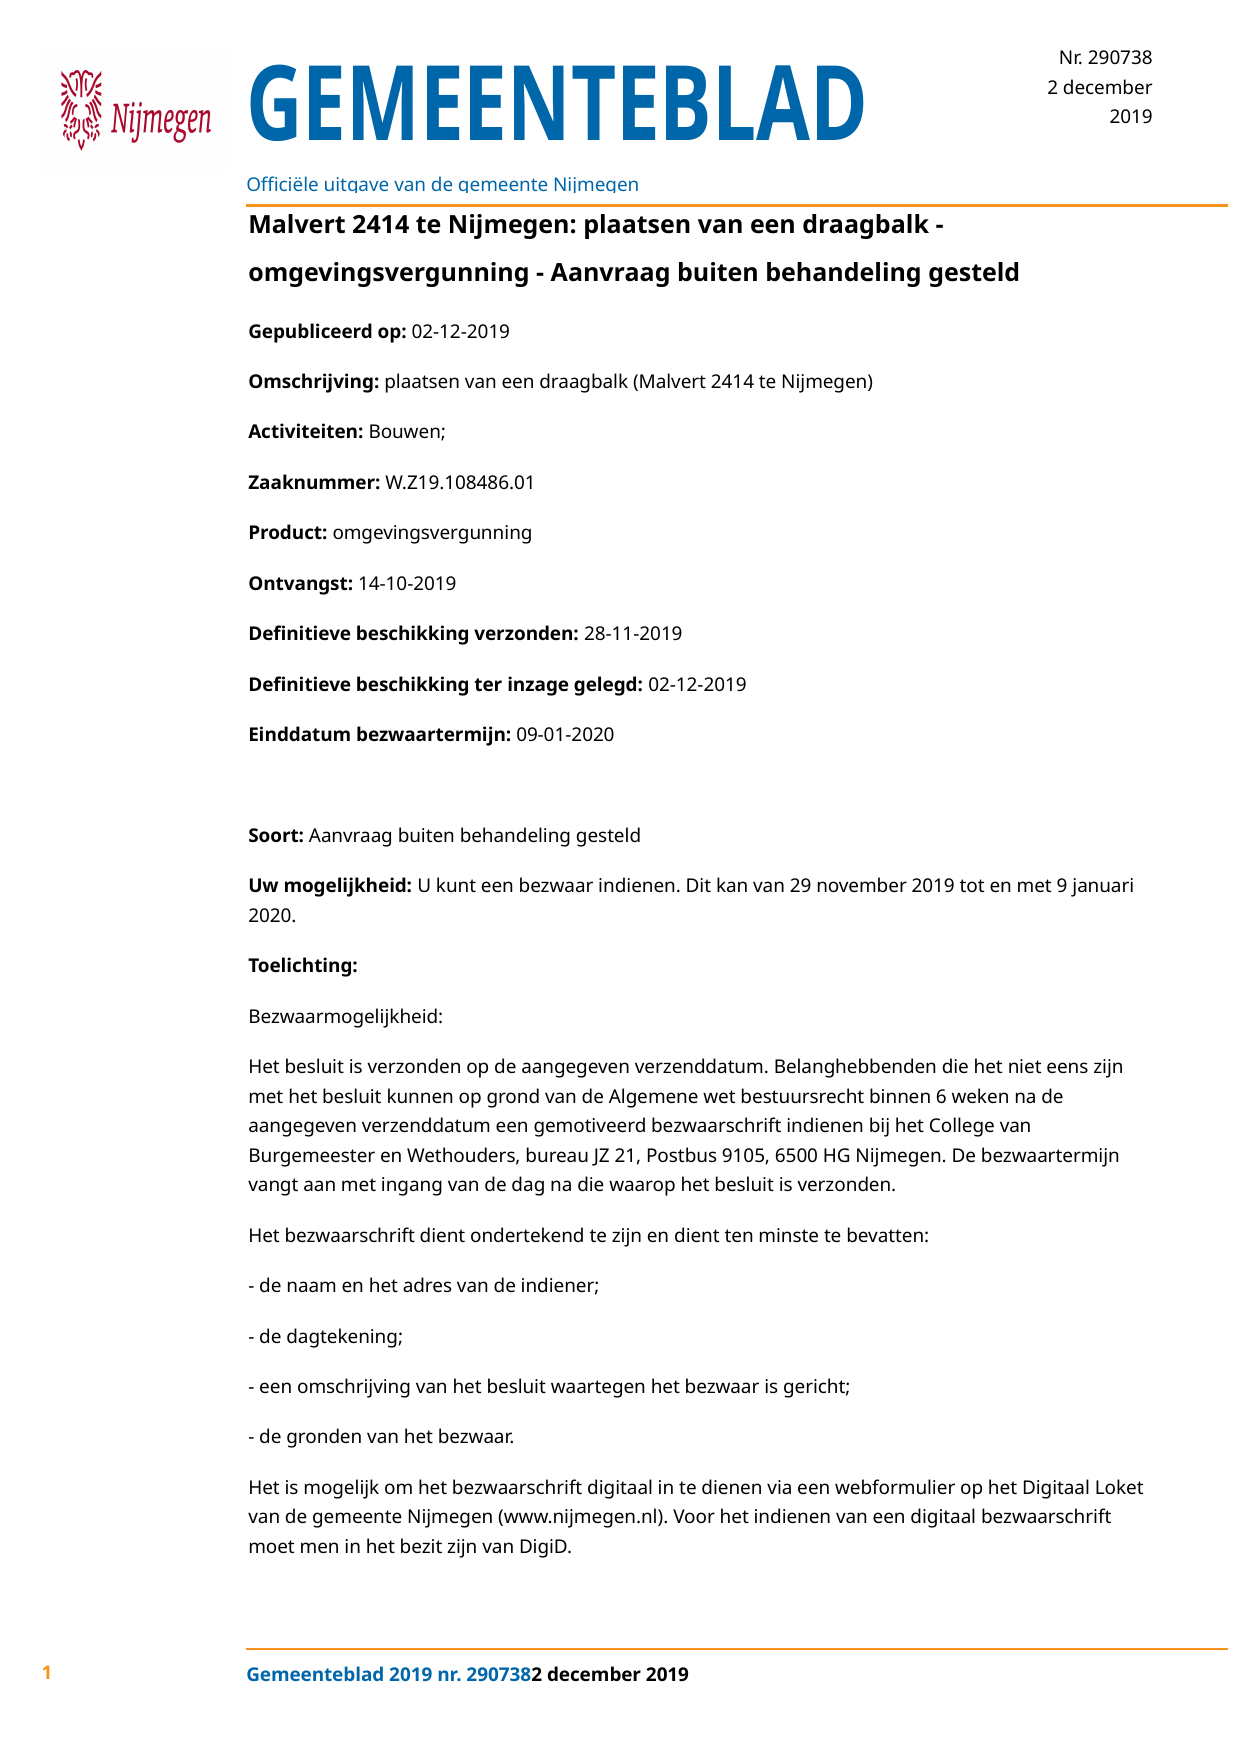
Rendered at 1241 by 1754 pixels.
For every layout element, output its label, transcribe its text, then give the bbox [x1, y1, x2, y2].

text - de dagtekening; [248, 1323, 1152, 1349]
text - een omschrijving van het besluit waartegen het bezwaar is gericht; [248, 1373, 1152, 1399]
text Definitieve beschikking ter inzage gelegd: 02-12-2019 [248, 671, 1152, 697]
text Het bezwaarschrift dient ondertekend te zijn en dient ten minste te bevatten: [248, 1222, 1152, 1248]
text - de gronden van het bezwaar. [248, 1424, 1152, 1449]
text Malvert 2414 te Nijmegen: plaatsen van een draagbalk - omgevingsvergunning - Aanvraag buiten behandeling gesteld [248, 207, 1152, 288]
text Soort: Aanvraag buiten behandeling gesteld [248, 822, 1152, 848]
text Gepubliceerd op: 02-12-2019 [248, 318, 1152, 344]
text Einddatum bezwaartermijn: 09-01-2020 [248, 721, 1152, 747]
text Activiteiten: Bouwen; [248, 419, 1152, 444]
picture [41, 47, 231, 172]
text Bezwaarmogelijkheid: [248, 1003, 1152, 1029]
text Uw mogelijkheid: U kunt een bezwaar indienen. Dit kan van 29 november 2019 tot en met 9 januari 2020. [248, 872, 1152, 928]
text Omschrijving: plaatsen van een draagbalk (Malvert 2414 te Nijmegen) [248, 368, 1152, 394]
text Toelichting: [248, 952, 1152, 978]
text Zaaknummer: W.Z19.108486.01 [248, 469, 1152, 495]
text Product: omgevingsvergunning [248, 519, 1152, 545]
text Het besluit is verzonden op de aangegeven verzenddatum. Belanghebbenden die het niet eens zijn met het besluit kunnen op grond van de Algemene wet bestuursrecht binnen 6 weken na de aangegeven verzenddatum een gemotiveerd bezwaarschrift indienen bij het College van Burgemeester en Wethouders, bureau JZ 21, Postbus 9105, 6500 HG Nijmegen. De bezwaartermijn vangt aan met ingang van de dag na die waarop het besluit is verzonden. [248, 1053, 1152, 1197]
text Ontvangst: 14-10-2019 [248, 570, 1152, 596]
text - de naam en het adres van de indiener; [248, 1272, 1152, 1298]
text Het is mogelijk om het bezwaarschrift digitaal in te dienen via een webformulier op het Digitaal Loket van de gemeente Nijmegen (www.nijmegen.nl). Voor het indienen van een digitaal bezwaarschrift moet men in het bezit zijn van DigiD. [248, 1474, 1152, 1559]
text Definitieve beschikking verzonden: 28-11-2019 [248, 620, 1152, 646]
